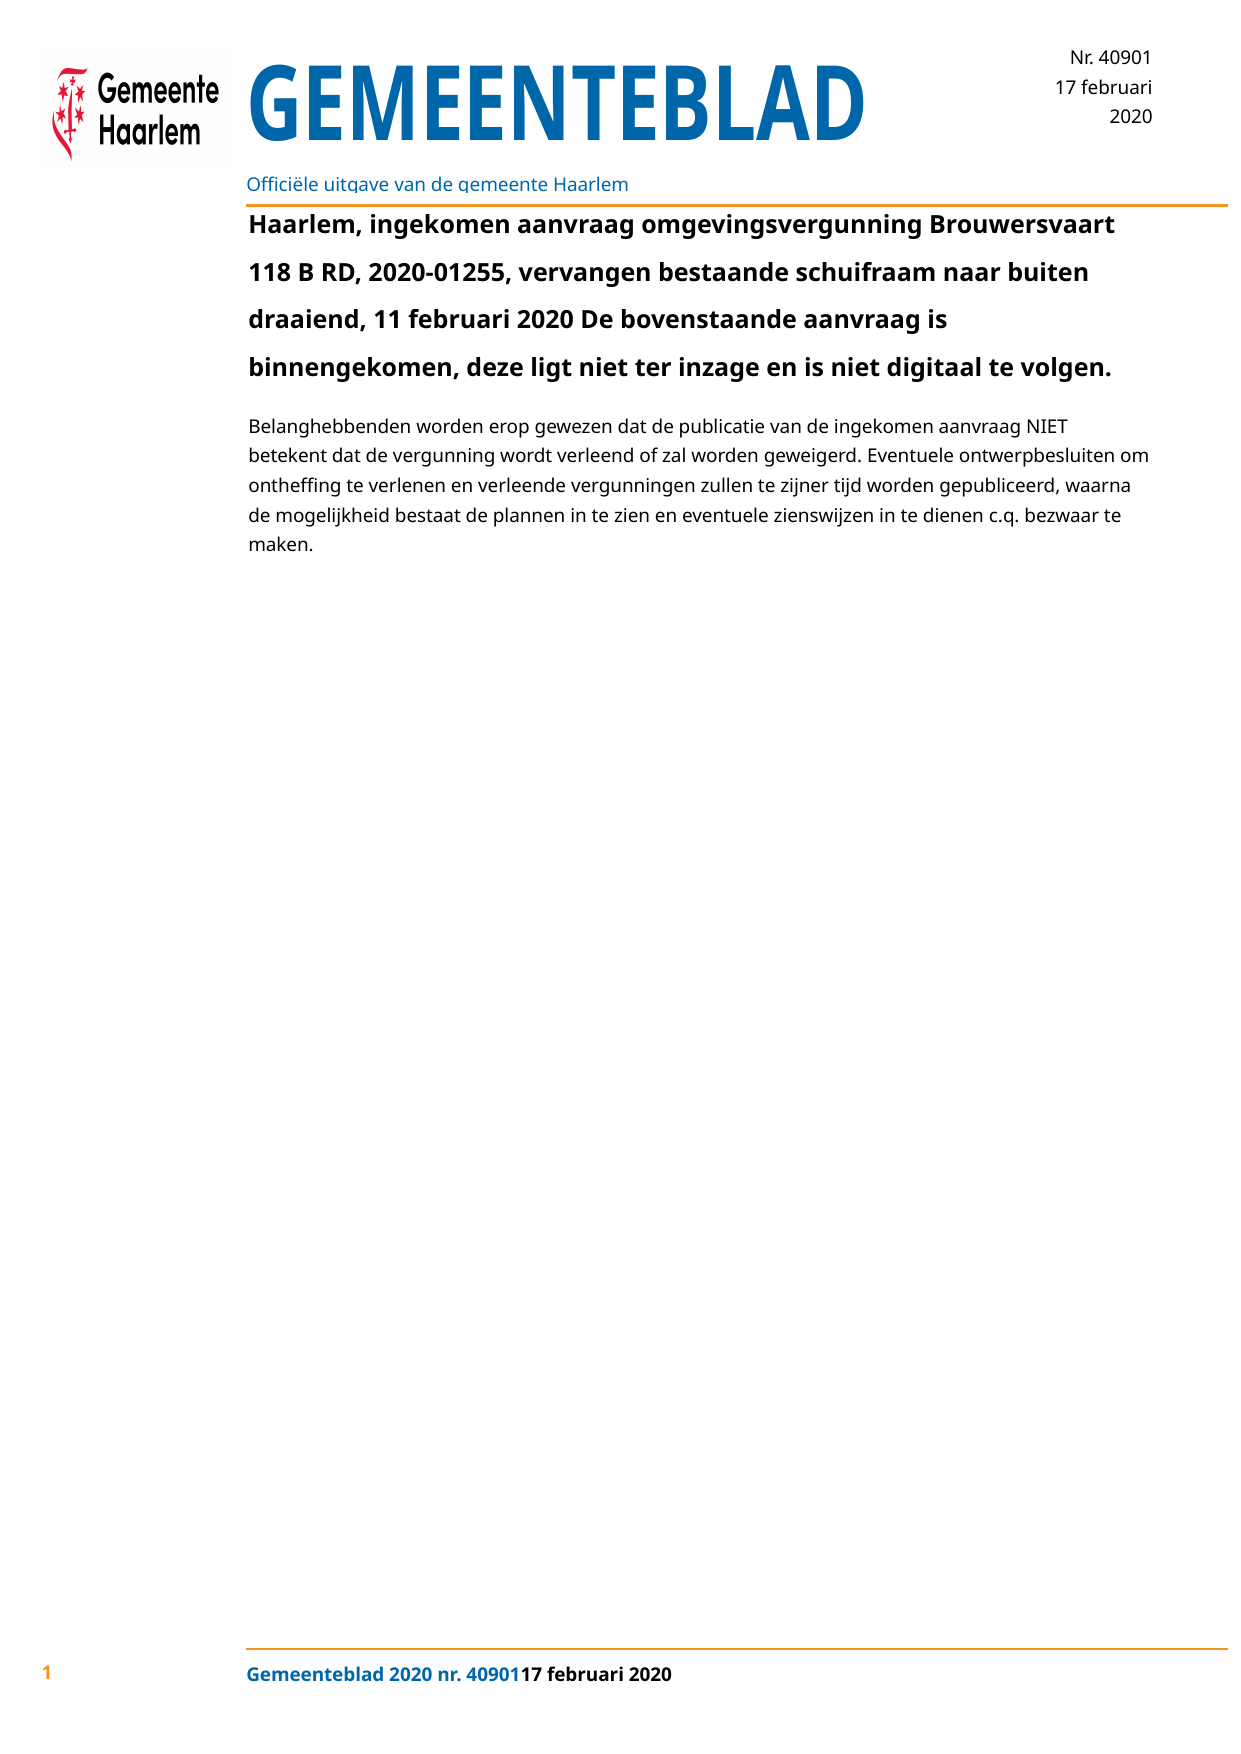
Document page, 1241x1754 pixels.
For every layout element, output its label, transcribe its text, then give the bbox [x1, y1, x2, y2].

text Haarlem, ingekomen aanvraag omgevingsvergunning Brouwersvaart 118 B RD, 2020-01255, vervangen bestaande schuifraam naar buiten draaiend, 11 februari 2020 De bovenstaande aanvraag is binnengekomen, deze ligt niet ter inzage en is niet digitaal te volgen. [248, 207, 1152, 384]
picture [41, 47, 231, 172]
text Belanghebbenden worden erop gewezen dat de publicatie van de ingekomen aanvraag NIET betekent dat de vergunning wordt verleend of zal worden geweigerd. Eventuele ontwerpbesluiten om ontheffing te verlenen en verleende vergunningen zullen te zijner tijd worden gepubliceerd, waarna de mogelijkheid bestaat de plannen in te zien en eventuele zienswijzen in te dienen c.q. bezwaar te maken. [248, 413, 1152, 557]
